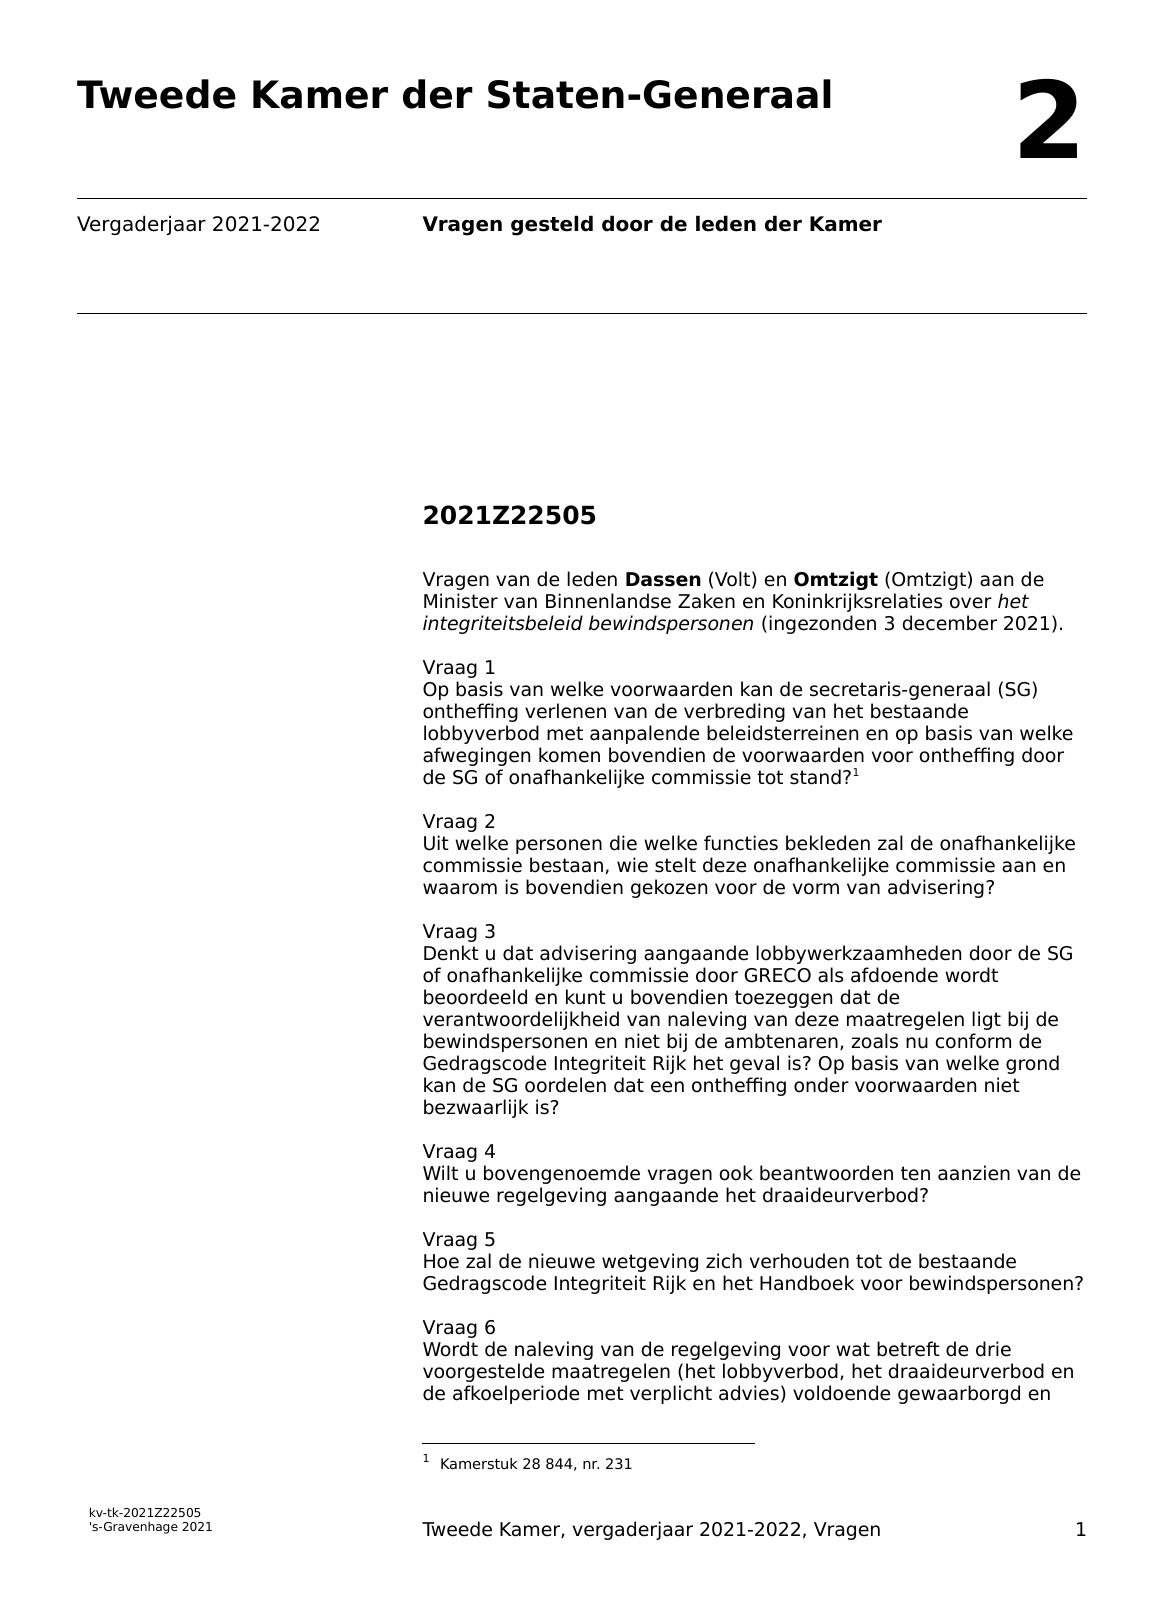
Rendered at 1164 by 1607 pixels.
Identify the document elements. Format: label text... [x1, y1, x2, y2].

text Vraag 3 [422, 921, 1087, 943]
table_cell Vragen gesteld door de leden der Kamer [422, 199, 1087, 313]
text Vraag 4 [422, 1141, 1087, 1163]
text 's-Gravenhage 2021 [88, 1520, 323, 1534]
table_header 2 [886, 59, 1087, 198]
text Kamerstuk 28 844, nr. 231 [422, 1452, 1087, 1474]
text Wordt de naleving van de regelgeving voor wat betreft de drie voorgestelde maatregelen (het lobbyverbod, het draaideurverbod en de afkoelperiode met verplicht advies) voldoende gewaarborgd en [422, 1339, 1087, 1405]
text 2021Z22505 [422, 501, 1087, 531]
text Wilt u bovengenoemde vragen ook beantwoorden ten aanzien van de nieuwe regelgeving aangaande het draaideurverbod? [422, 1163, 1087, 1207]
text Vraag 5 [422, 1229, 1087, 1251]
text Vraag 2 [422, 811, 1087, 833]
table_cell Vergaderjaar 2021-2022 [77, 199, 422, 313]
text Vraag 1 [422, 657, 1087, 679]
table_header Tweede Kamer der Staten-Generaal [77, 59, 886, 198]
text Uit welke personen die welke functies bekleden zal de onafhankelijke commissie bestaan, wie stelt deze onafhankelijke commissie aan en waarom is bovendien gekozen voor de vorm van advisering? [422, 833, 1087, 899]
text Op basis van welke voorwaarden kan de secretaris-generaal (SG) ontheffing verlenen van de verbreding van het bestaande lobbyverbod met aanpalende beleidsterreinen en op basis van welke afwegingen komen bovendien de voorwaarden voor ontheffing door de SG of onafhankelijke commissie tot stand? [422, 679, 1087, 789]
text Denkt u dat advisering aangaande lobbywerkzaamheden door de SG of onafhankelijke commissie door GRECO als afdoende wordt beoordeeld en kunt u bovendien toezeggen dat de verantwoordelijkheid van naleving van deze maatregelen ligt bij de bewindspersonen en niet bij de ambtenaren, zoals nu conform de Gedragscode Integriteit Rijk het geval is? Op basis van welke grond kan de SG oordelen dat een ontheffing onder voorwaarden niet bezwaarlijk is? [422, 943, 1087, 1119]
text kv-tk-2021Z22505 [88, 1506, 323, 1520]
text Vragen van de leden Dassen (Volt) en Omtzigt (Omtzigt) aan de Minister van Binnenlandse Zaken en Koninkrijksrelaties over het integriteitsbeleid bewindspersonen (ingezonden 3 december 2021). [422, 569, 1087, 635]
text Hoe zal de nieuwe wetgeving zich verhouden tot de bestaande Gedragscode Integriteit Rijk en het Handboek voor bewindspersonen? [422, 1251, 1087, 1295]
text Vraag 6 [422, 1317, 1087, 1339]
